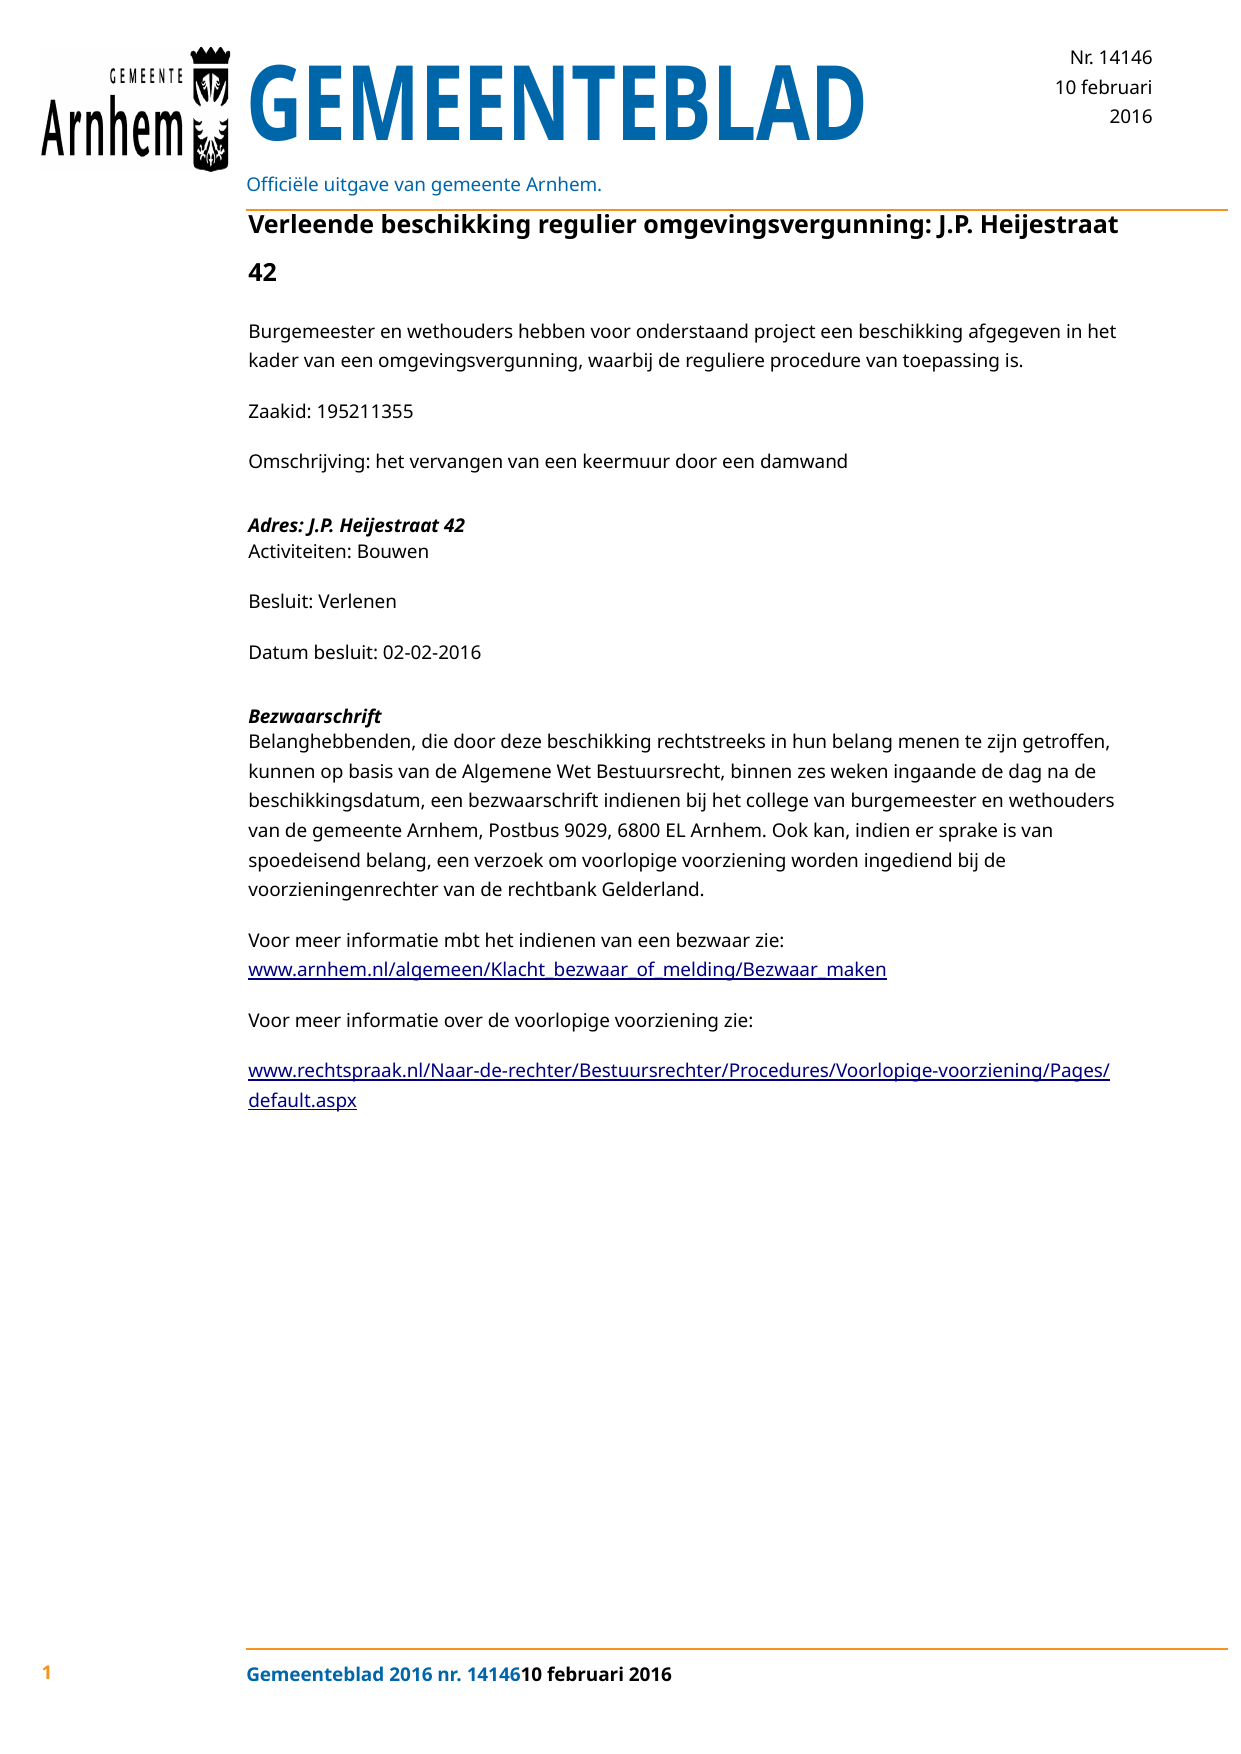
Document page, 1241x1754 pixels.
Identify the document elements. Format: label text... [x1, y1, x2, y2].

text www.rechtspraak.nl/Naar-de-rechter/Bestuursrechter/Procedures/Voorlopige-voorziening/Pages/default.aspx [248, 1057, 1152, 1113]
text Adres: J.P. Heijestraat 42 [248, 512, 1152, 538]
text Besluit: Verlenen [248, 588, 1152, 614]
text Voor meer informatie over de voorlopige voorziening zie: [248, 1007, 1152, 1033]
text Belanghebbenden, die door deze beschikking rechtstreeks in hun belang menen te zijn getroffen, kunnen op basis van de Algemene Wet Bestuursrecht, binnen zes weken ingaande de dag na de beschikkingsdatum, een bezwaarschrift indienen bij het college van burgemeester en wethouders van de gemeente Arnhem, Postbus 9029, 6800 EL Arnhem. Ook kan, indien er sprake is van spoedeisend belang, een verzoek om voorlopige voorziening worden ingediend bij de voorzieningenrechter van de rechtbank Gelderland. [248, 728, 1152, 902]
text Bezwaarschrift [248, 703, 1152, 728]
text Verleende beschikking regulier omgevingsvergunning: J.P. Heijestraat 42 [248, 211, 1152, 288]
text Datum besluit: 02-02-2016 [248, 639, 1152, 664]
picture [41, 47, 231, 172]
text Burgemeester en wethouders hebben voor onderstaand project een beschikking afgegeven in het kader van een omgevingsvergunning, waarbij de reguliere procedure van toepassing is. [248, 318, 1152, 373]
text Zaakid: 195211355 [248, 398, 1152, 424]
text Voor meer informatie mbt het indienen van een bezwaar zie: www.arnhem.nl/algemeen/Klacht_bezwaar_of_melding/Bezwaar_maken [248, 927, 1152, 982]
text Activiteiten: Bouwen [248, 538, 1152, 564]
text Omschrijving: het vervangen van een keermuur door een damwand [248, 448, 1152, 474]
